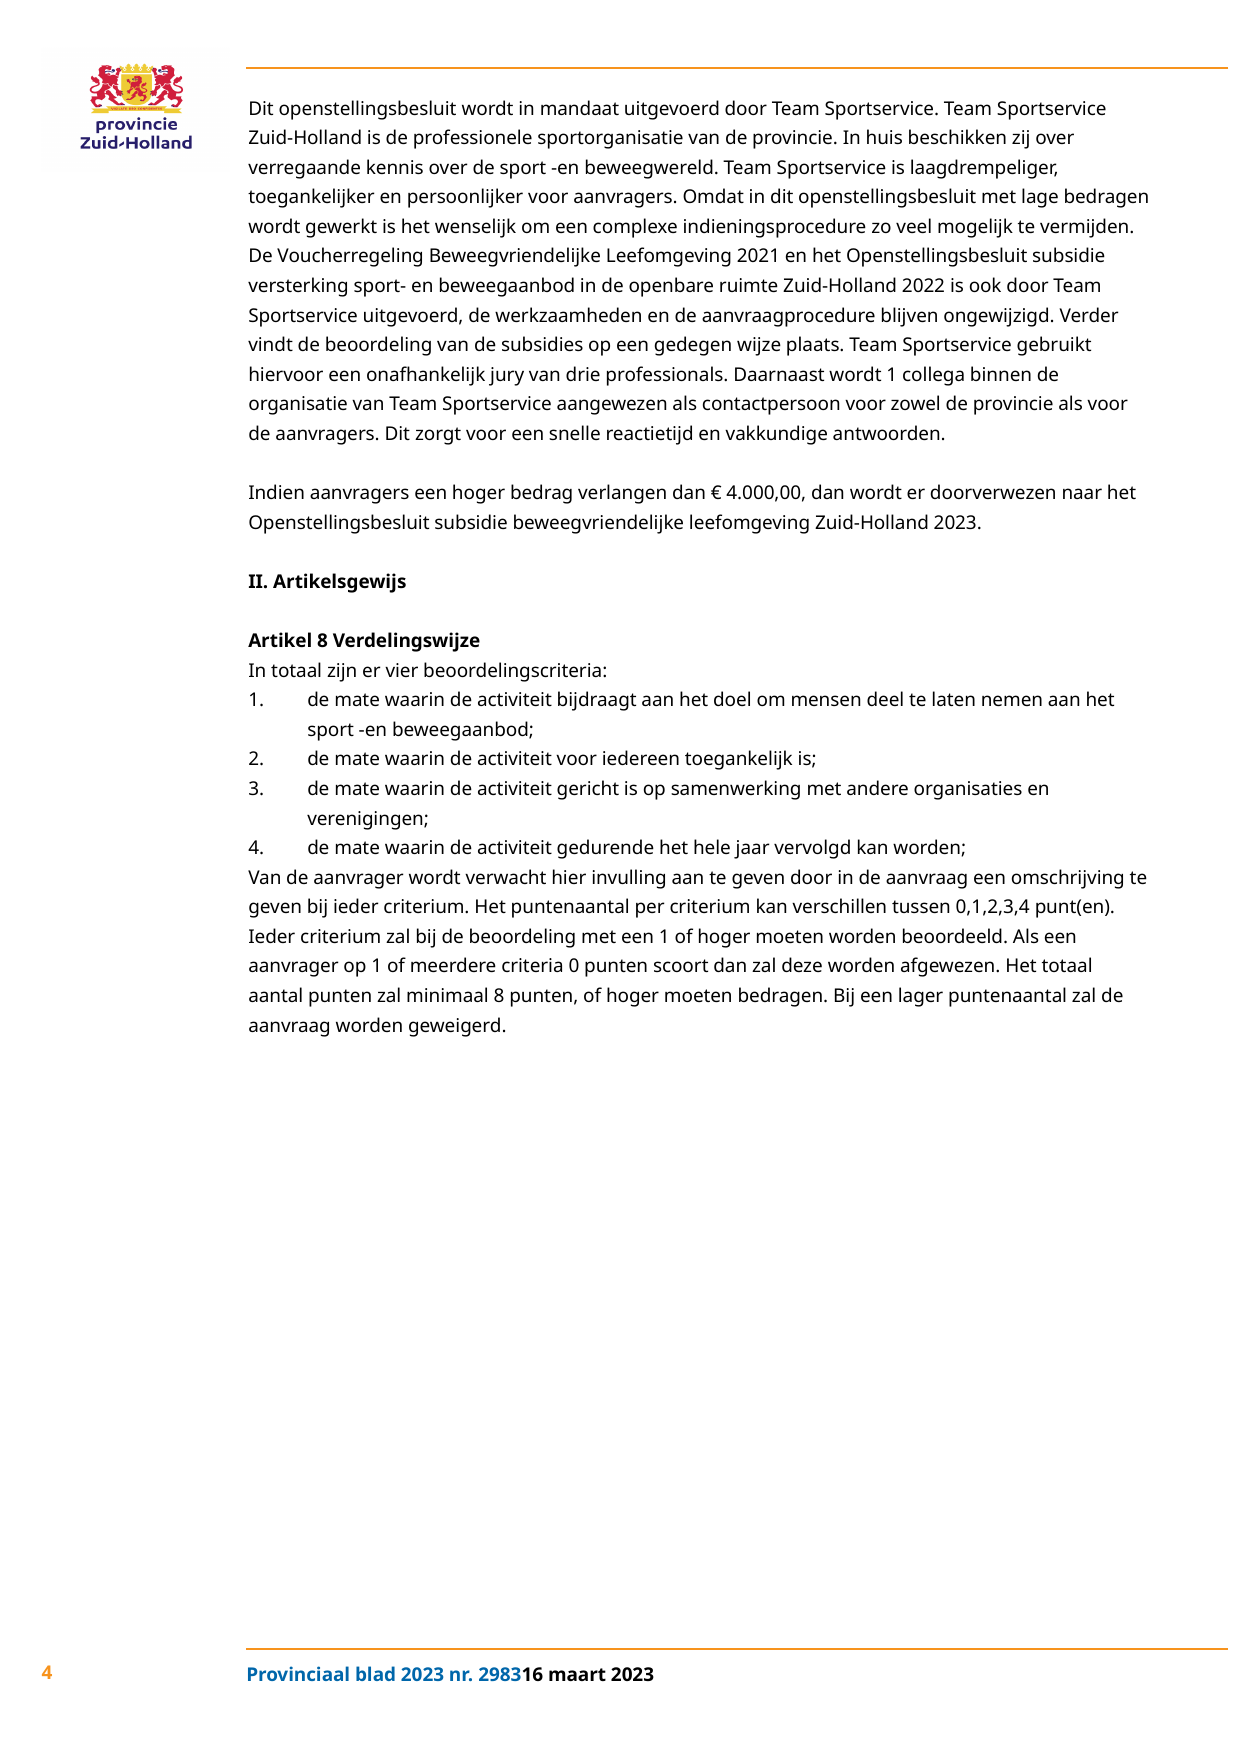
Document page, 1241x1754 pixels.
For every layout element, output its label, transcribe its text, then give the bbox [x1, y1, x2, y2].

list de mate waarin de activiteit gedurende het hele jaar vervolgd kan worden; [248, 834, 1152, 860]
text Dit openstellingsbesluit wordt in mandaat uitgevoerd door Team Sportservice. Team Sportservice Zuid-Holland is de professionele sportorganisatie van de provincie. In huis beschikken zij over verregaande kennis over de sport -en beweegwereld. Team Sportservice is laagdrempeliger, toegankelijker en persoonlijker voor aanvragers. Omdat in dit openstellingsbesluit met lage bedragen wordt gewerkt is het wenselijk om een complexe indieningsprocedure zo veel mogelijk te vermijden. De Voucherregeling Beweegvriendelijke Leefomgeving 2021 en het Openstellingsbesluit subsidie versterking sport- en beweegaanbod in de openbare ruimte Zuid-Holland 2022 is ook door Team Sportservice uitgevoerd, de werkzaamheden en de aanvraagprocedure blijven ongewijzigd. Verder vindt de beoordeling van de subsidies op een gedegen wijze plaats. Team Sportservice gebruikt hiervoor een onafhankelijk jury van drie professionals. Daarnaast wordt 1 collega binnen de organisatie van Team Sportservice aangewezen als contactpersoon voor zowel de provincie als voor de aanvragers. Dit zorgt voor een snelle reactietijd en vakkundige antwoorden. [248, 95, 1152, 446]
list de mate waarin de activiteit bijdraagt aan het doel om mensen deel te laten nemen aan het sport -en beweegaanbod; [248, 686, 1152, 742]
text Artikel 8 Verdelingswijze [248, 627, 1152, 653]
text In totaal zijn er vier beoordelingscriteria: [248, 657, 1152, 683]
text Indien aanvragers een hoger bedrag verlangen dan € 4.000,00, dan wordt er doorverwezen naar het Openstellingsbesluit subsidie beweegvriendelijke leefomgeving Zuid-Holland 2023. [248, 479, 1152, 535]
text Van de aanvrager wordt verwacht hier invulling aan te geven door in de aanvraag een omschrijving te geven bij ieder criterium. Het puntenaantal per criterium kan verschillen tussen 0,1,2,3,4 punt(en). Ieder criterium zal bij de beoordeling met een 1 of hoger moeten worden beoordeeld. Als een aanvrager op 1 of meerdere criteria 0 punten scoort dan zal deze worden afgewezen. Het totaal aantal punten zal minimaal 8 punten, of hoger moeten bedragen. Bij een lager puntenaantal zal de aanvraag worden geweigerd. [248, 864, 1152, 1038]
picture [41, 47, 231, 172]
list de mate waarin de activiteit gericht is op samenwerking met andere organisaties en verenigingen; [248, 775, 1152, 831]
list de mate waarin de activiteit voor iedereen toegankelijk is; [248, 746, 1152, 771]
text II. Artikelsgewijs [248, 568, 1152, 594]
